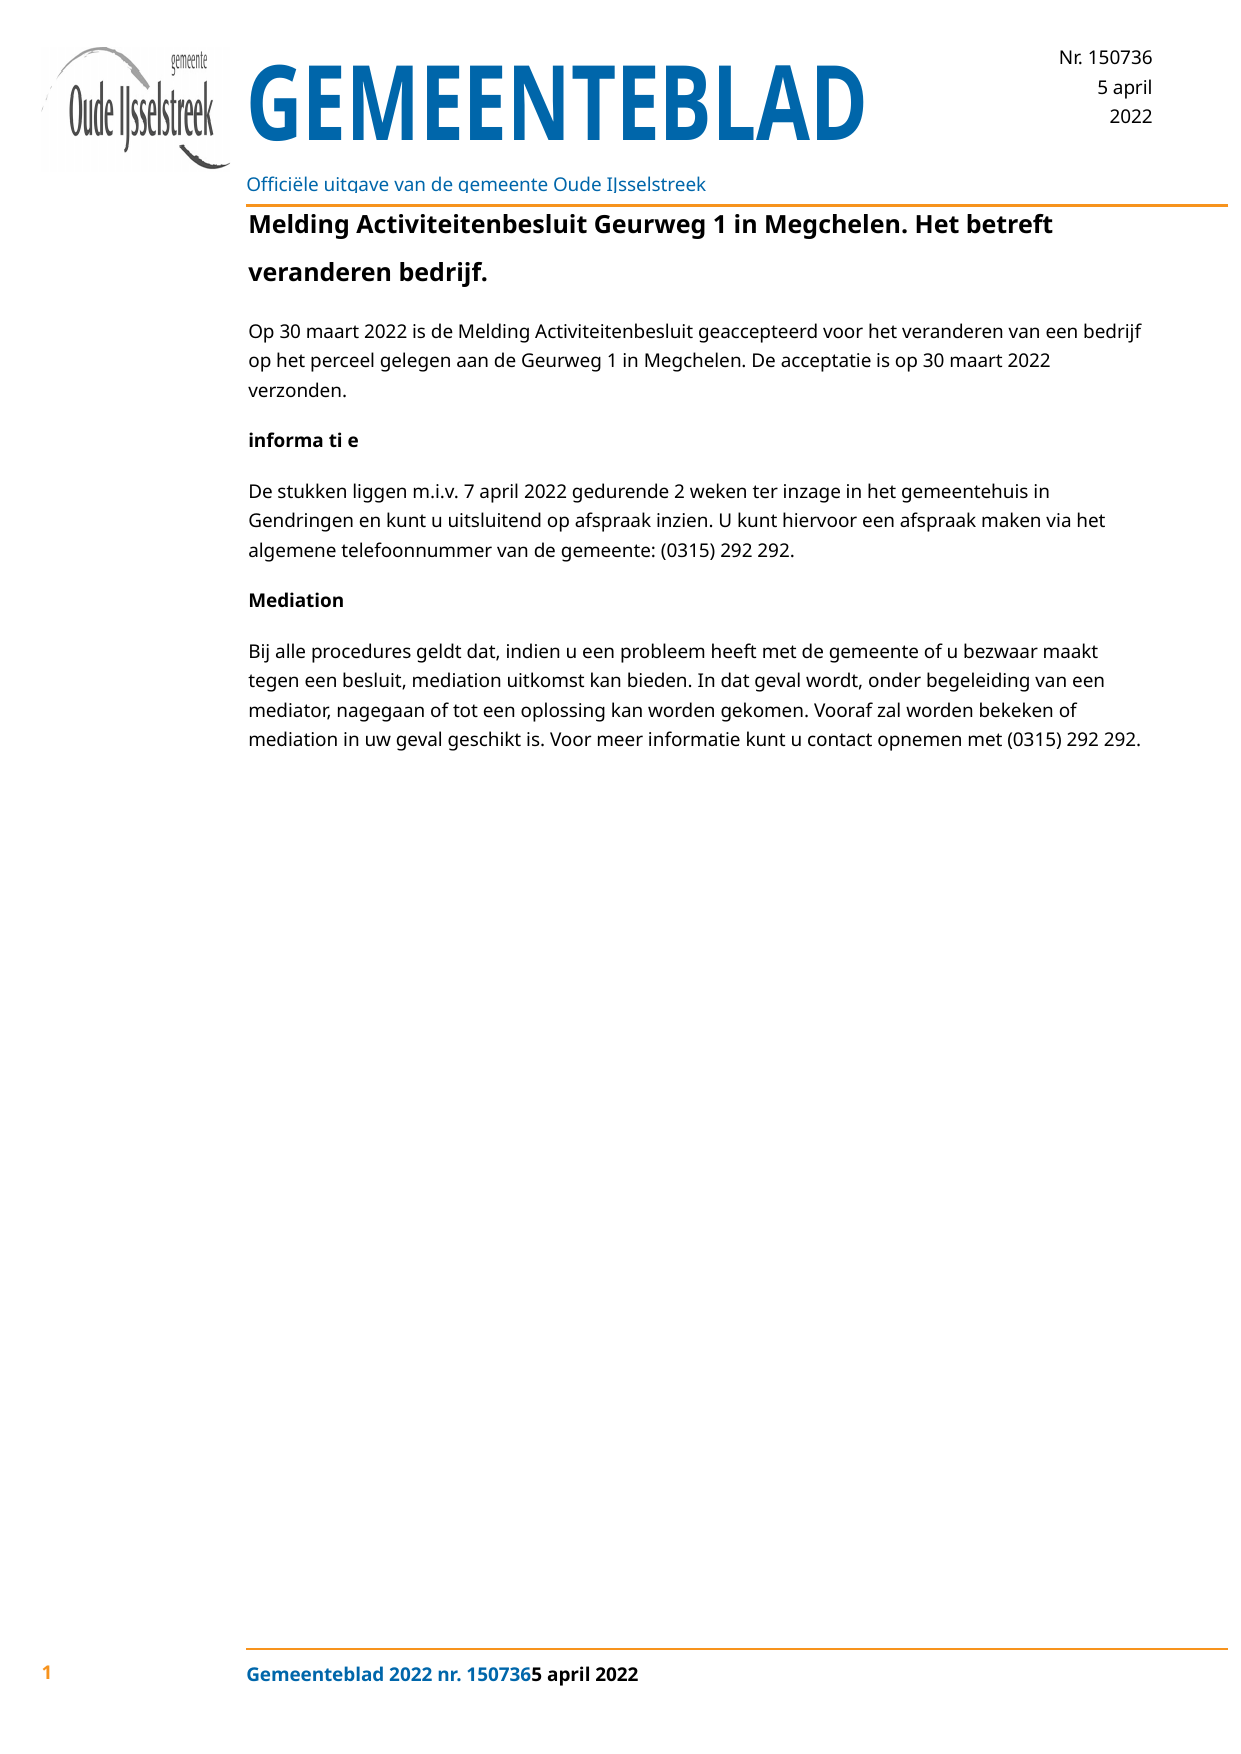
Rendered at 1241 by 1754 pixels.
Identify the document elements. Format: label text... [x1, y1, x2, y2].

text Melding Activiteitenbesluit Geurweg 1 in Megchelen. Het betreft veranderen bedrijf. [248, 207, 1152, 288]
picture [41, 47, 231, 172]
text Mediation [248, 587, 1152, 613]
text De stukken liggen m.i.v. 7 april 2022 gedurende 2 weken ter inzage in het gemeentehuis in Gendringen en kunt u uitsluitend op afspraak inzien. U kunt hiervoor een afspraak maken via het algemene telefoonnummer van de gemeente: (0315) 292 292. [248, 478, 1152, 563]
text informa ti e [248, 427, 1152, 453]
text Bij alle procedures geldt dat, indien u een probleem heeft met de gemeente of u bezwaar maakt tegen een besluit, mediation uitkomst kan bieden. In dat geval wordt, onder begeleiding van een mediator, nagegaan of tot een oplossing kan worden gekomen. Vooraf zal worden bekeken of mediation in uw geval geschikt is. Voor meer informatie kunt u contact opnemen met (0315) 292 292. [248, 638, 1152, 752]
text Op 30 maart 2022 is de Melding Activiteitenbesluit geaccepteerd voor het veranderen van een bedrijf op het perceel gelegen aan de Geurweg 1 in Megchelen. De acceptatie is op 30 maart 2022 verzonden. [248, 318, 1152, 403]
